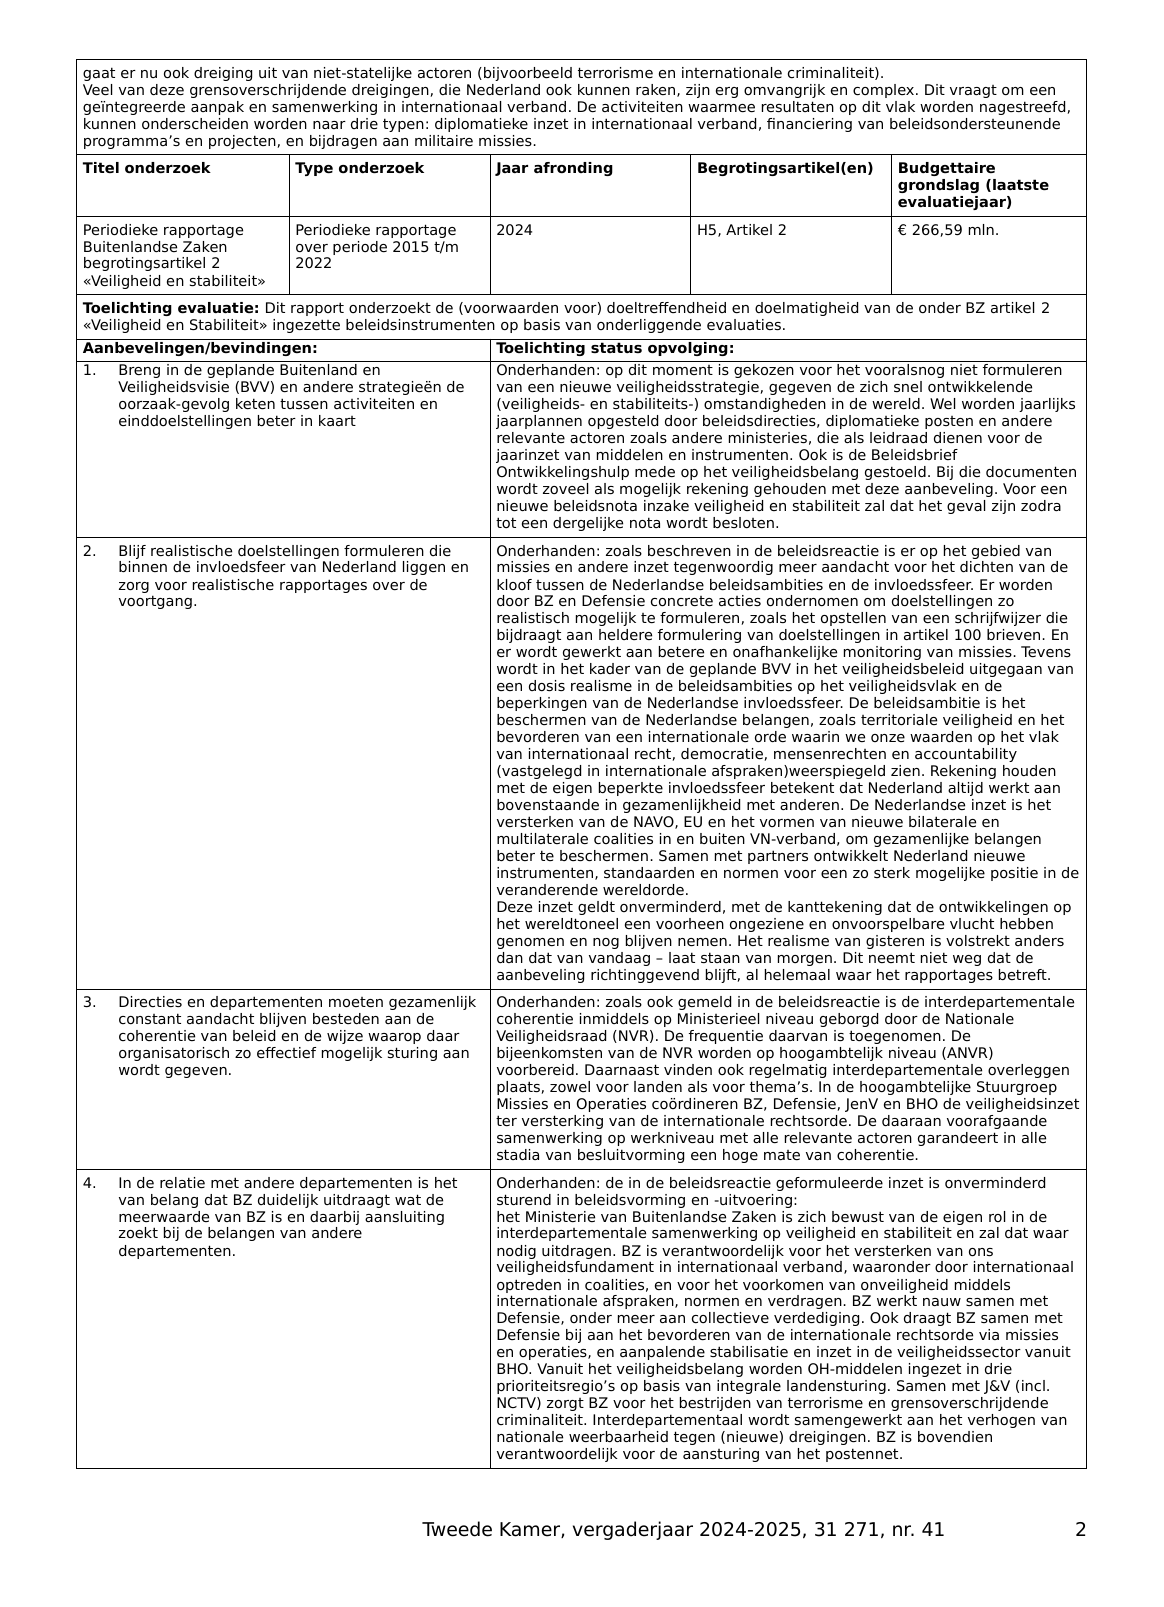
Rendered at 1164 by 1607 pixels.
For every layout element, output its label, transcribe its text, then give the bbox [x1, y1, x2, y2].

table_cell Type onderzoek [290, 155, 490, 216]
table_cell Budgettaire grondslag (laatste evaluatiejaar) [892, 155, 1086, 216]
table_cell Directies en departementen moeten gezamenlijk constant aandacht blijven besteden aan de coherentie van beleid en de wijze waarop daar organisatorisch zo effectief mogelijk sturing aan wordt gegeven. [112, 990, 490, 1169]
table_cell In de relatie met andere departementen is het van belang dat BZ duidelijk uitdraagt wat de meerwaarde van BZ is en daarbij aansluiting zoekt bij de belangen van andere departementen. [112, 1170, 490, 1468]
table_cell Breng in de geplande Buitenland en Veiligheidsvisie (BVV) en andere strategieën de oorzaak-gevolg keten tussen activiteiten en einddoelstellingen beter in kaart [112, 362, 490, 537]
table_cell Toelichting evaluatie: Dit rapport onderzoekt de (voorwaarden voor) doeltreffendheid en doelmatigheid van de onder BZ artikel 2 «Veiligheid en Stabiliteit» ingezette beleidsinstrumenten op basis van onderliggende evaluaties. [77, 295, 1086, 338]
table_cell Onderhanden: zoals ook gemeld in de beleidsreactie is de interdepartementale coherentie inmiddels op Ministerieel niveau geborgd door de Nationale Veiligheidsraad (NVR). De frequentie daarvan is toegenomen. De bijeenkomsten van de NVR worden op hoogambtelijk niveau (ANVR) voorbereid. Daarnaast vinden ook regelmatig interdepartementale overleggen plaats, zowel voor landen als voor thema’s. In de hoogambtelijke Stuurgroep Missies en Operaties coördineren BZ, Defensie, JenV en BHO de veiligheidsinzet ter versterking van de internationale rechtsorde. De daaraan voorafgaande samenwerking op werkniveau met alle relevante actoren garandeert in alle stadia van besluitvorming een hoge mate van coherentie. [491, 990, 1086, 1169]
table_cell Aanbevelingen/bevindingen: [77, 340, 490, 361]
table_cell 4. [77, 1170, 112, 1468]
table_cell Titel onderzoek [77, 155, 289, 216]
table_cell € 266,59 mln. [892, 217, 1086, 294]
table_cell Onderhanden: op dit moment is gekozen voor het vooralsnog niet formuleren van een nieuwe veiligheidsstrategie, gegeven de zich snel ontwikkelende (veiligheids- en stabiliteits-) omstandigheden in de wereld. Wel worden jaarlijks jaarplannen opgesteld door beleidsdirecties, diplomatieke posten en andere relevante actoren zoals andere ministeries, die als leidraad dienen voor de jaarinzet van middelen en instrumenten. Ook is de Beleidsbrief Ontwikkelingshulp mede op het veiligheidsbelang gestoeld. Bij die documenten wordt zoveel als mogelijk rekening gehouden met deze aanbeveling. Voor een nieuwe beleidsnota inzake veiligheid en stabiliteit zal dat het geval zijn zodra tot een dergelijke nota wordt besloten. [491, 362, 1086, 537]
table_cell 3. [77, 990, 112, 1169]
table_cell Periodieke rapportage Buitenlandse Zaken begrotingsartikel 2 «Veiligheid en stabiliteit» [77, 217, 289, 294]
table_cell 2. [77, 538, 112, 988]
table_cell Onderhanden: zoals beschreven in de beleidsreactie is er op het gebied van missies en andere inzet tegenwoordig meer aandacht voor het dichten van de kloof tussen de Nederlandse beleidsambities en de invloedssfeer. Er worden door BZ en Defensie concrete acties ondernomen om doelstellingen zo realistisch mogelijk te formuleren, zoals het opstellen van een schrijfwijzer die bijdraagt aan heldere formulering van doelstellingen in artikel 100 brieven. En er wordt gewerkt aan betere en onafhankelijke monitoring van missies. Tevens wordt in het kader van de geplande BVV in het veiligheidsbeleid uitgegaan van een dosis realisme in de beleidsambities op het veiligheidsvlak en de beperkingen van de Nederlandse invloedssfeer. De beleidsambitie is het beschermen van de Nederlandse belangen, zoals territoriale veiligheid en het bevorderen van een internationale orde waarin we onze waarden op het vlak van internationaal recht, democratie, mensenrechten en accountability (vastgelegd in internationale afspraken)weerspiegeld zien. Rekening houden met de eigen beperkte invloedssfeer betekent dat Nederland altijd werkt aan bovenstaande in gezamenlijkheid met anderen. De Nederlandse inzet is het versterken van de NAVO, EU en het vormen van nieuwe bilaterale en multilaterale coalities in en buiten VN-verband, om gezamenlijke belangen beter te beschermen. Samen met partners ontwikkelt Nederland nieuwe instrumenten, standaarden en normen voor een zo sterk mogelijke positie in de veranderende wereldorde. Deze inzet geldt onverminderd, met de kanttekening dat de ontwikkelingen op het wereldtoneel een voorheen ongeziene en onvoorspelbare vlucht hebben genomen en nog blijven nemen. Het realisme van gisteren is volstrekt anders dan dat van vandaag – laat staan van morgen. Dit neemt niet weg dat de aanbeveling richtinggevend blijft, al helemaal waar het rapportages betreft. [491, 538, 1086, 988]
table_cell Blijf realistische doelstellingen formuleren die binnen de invloedsfeer van Nederland liggen en zorg voor realistische rapportages over de voortgang. [112, 538, 490, 988]
table_cell Periodieke rapportage over periode 2015 t/m 2022 [290, 217, 490, 294]
table_cell Begrotingsartikel(en) [691, 155, 891, 216]
table_cell Jaar afronding [491, 155, 690, 216]
table_cell H5, Artikel 2 [691, 217, 891, 294]
table_cell Onderhanden: de in de beleidsreactie geformuleerde inzet is onverminderd sturend in beleidsvorming en -uitvoering: het Ministerie van Buitenlandse Zaken is zich bewust van de eigen rol in de interdepartementale samenwerking op veiligheid en stabiliteit en zal dat waar nodig uitdragen. BZ is verantwoordelijk voor het versterken van ons veiligheidsfundament in internationaal verband, waaronder door internationaal optreden in coalities, en voor het voorkomen van onveiligheid middels internationale afspraken, normen en verdragen. BZ werkt nauw samen met Defensie, onder meer aan collectieve verdediging. Ook draagt BZ samen met Defensie bij aan het bevorderen van de internationale rechtsorde via missies en operaties, en aanpalende stabilisatie en inzet in de veiligheidssector vanuit BHO. Vanuit het veiligheidsbelang worden OH-middelen ingezet in drie prioriteitsregio’s op basis van integrale landensturing. Samen met J&V (incl. NCTV) zorgt BZ voor het bestrijden van terrorisme en grensoverschrijdende criminaliteit. Interdepartementaal wordt samengewerkt aan het verhogen van nationale weerbaarheid tegen (nieuwe) dreigingen. BZ is bovendien verantwoordelijk voor de aansturing van het postennet. [491, 1170, 1086, 1468]
table_cell 1. [77, 362, 112, 537]
table_cell gaat er nu ook dreiging uit van niet-statelijke actoren (bijvoorbeeld terrorisme en internationale criminaliteit). Veel van deze grensoverschrijdende dreigingen, die Nederland ook kunnen raken, zijn erg omvangrijk en complex. Dit vraagt om een geïntegreerde aanpak en samenwerking in internationaal verband. De activiteiten waarmee resultaten op dit vlak worden nagestreefd, kunnen onderscheiden worden naar drie typen: diplomatieke inzet in internationaal verband, financiering van beleidsondersteunende programma’s en projecten, en bijdragen aan militaire missies. [77, 60, 1086, 154]
table_cell Toelichting status opvolging: [491, 340, 1086, 361]
table_cell 2024 [491, 217, 690, 294]
